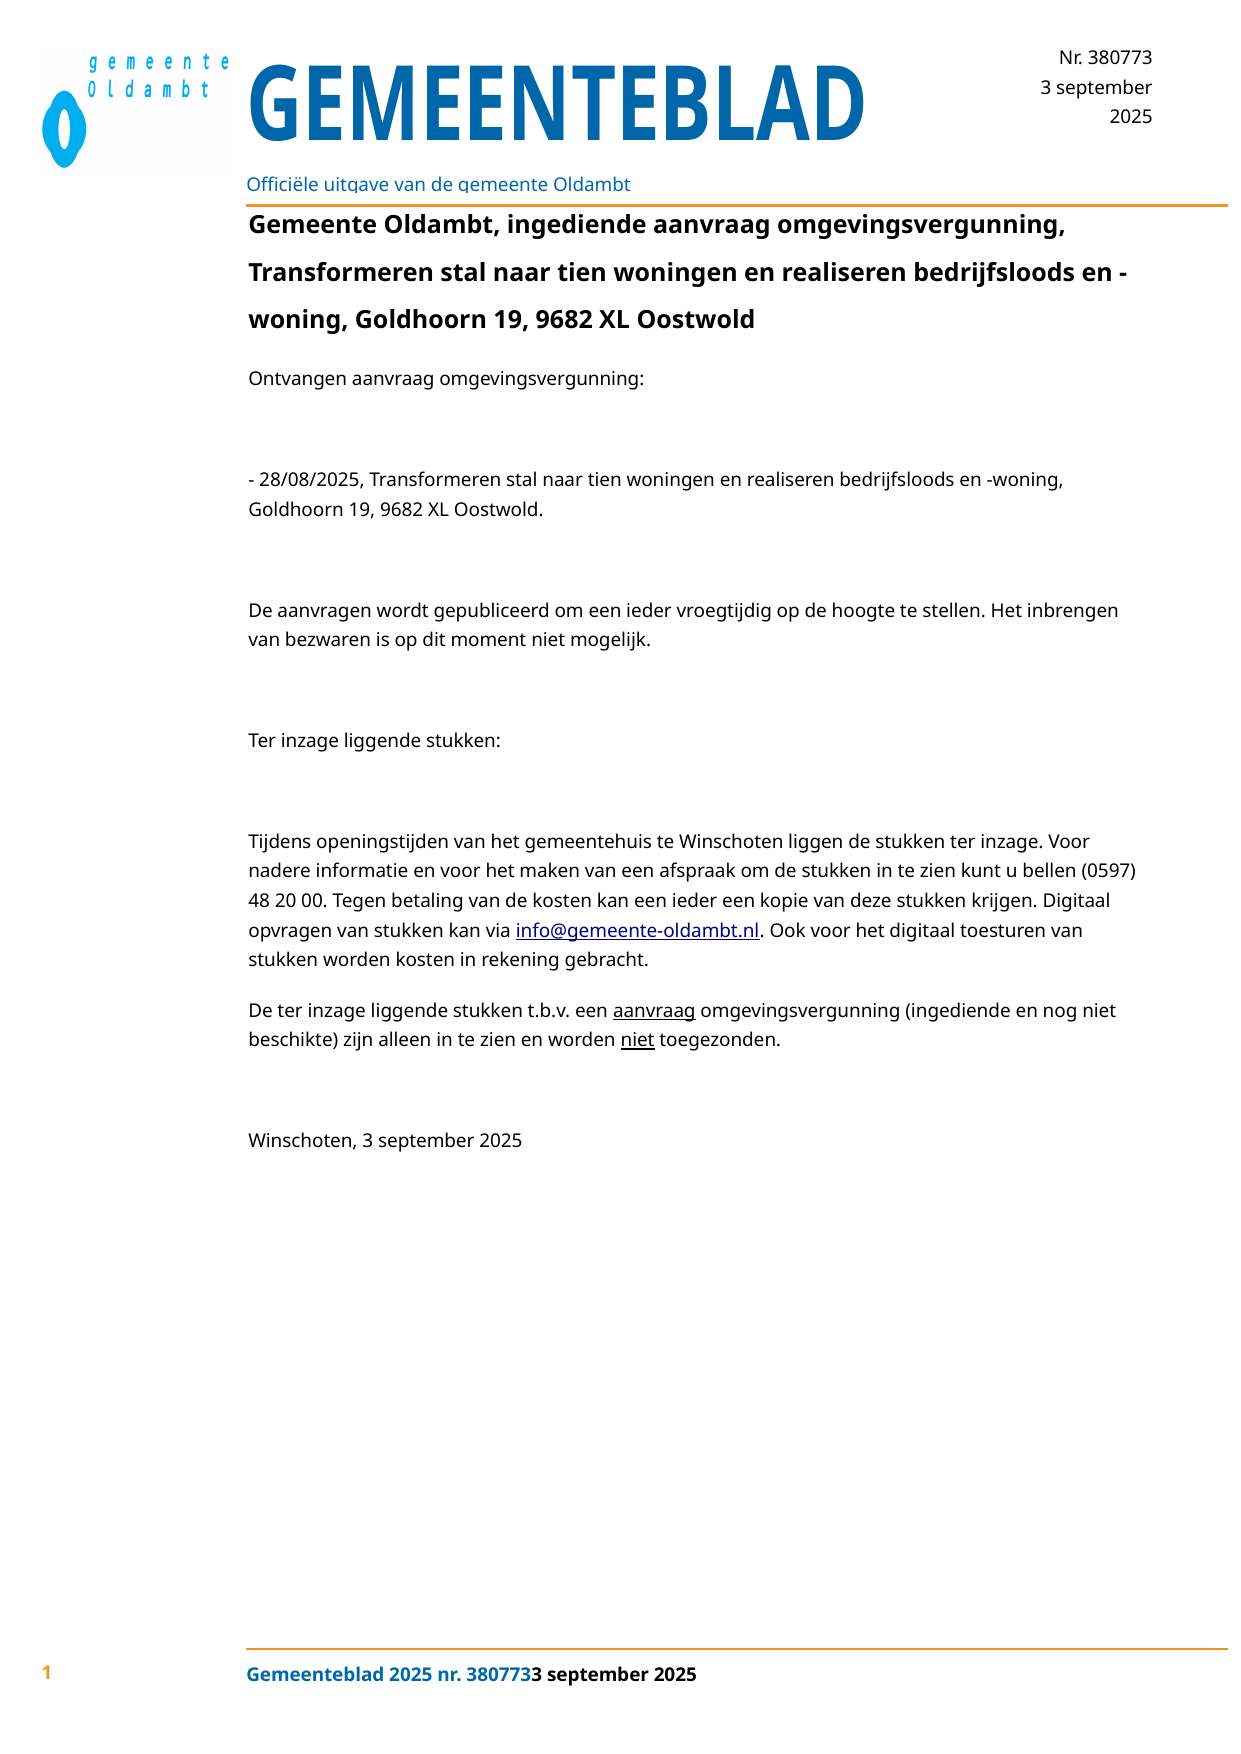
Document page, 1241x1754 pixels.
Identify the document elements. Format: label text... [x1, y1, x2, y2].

text De aanvragen wordt gepubliceerd om een ieder vroegtijdig op de hoogte te stellen. Het inbrengen van bezwaren is op dit moment niet mogelijk. [248, 597, 1152, 652]
text De ter inzage liggende stukken t.b.v. een aanvraag omgevingsvergunning (ingediende en nog niet beschikte) zijn alleen in te zien en worden niet toegezonden. [248, 997, 1152, 1052]
text - 28/08/2025, Transformeren stal naar tien woningen en realiseren bedrijfsloods en -woning, Goldhoorn 19, 9682 XL Oostwold. [248, 466, 1152, 522]
text Tijdens openingstijden van het gemeentehuis te Winschoten liggen de stukken ter inzage. Voor nadere informatie en voor het maken van een afspraak om de stukken in te zien kunt u bellen (0597) 48 20 00. Tegen betaling van de kosten kan een ieder een kopie van deze stukken krijgen. Digitaal opvragen van stukken kan via info@gemeente-oldambt.nl. Ook voor het digitaal toesturen van stukken worden kosten in rekening gebracht. [248, 828, 1152, 972]
picture [41, 47, 231, 172]
text Winschoten, 3 september 2025 [248, 1127, 1152, 1153]
text Gemeente Oldambt, ingediende aanvraag omgevingsvergunning, Transformeren stal naar tien woningen en realiseren bedrijfsloods en -woning, Goldhoorn 19, 9682 XL Oostwold [248, 207, 1152, 336]
text Ontvangen aanvraag omgevingsvergunning: [248, 366, 1152, 391]
text Ter inzage liggende stukken: [248, 727, 1152, 753]
